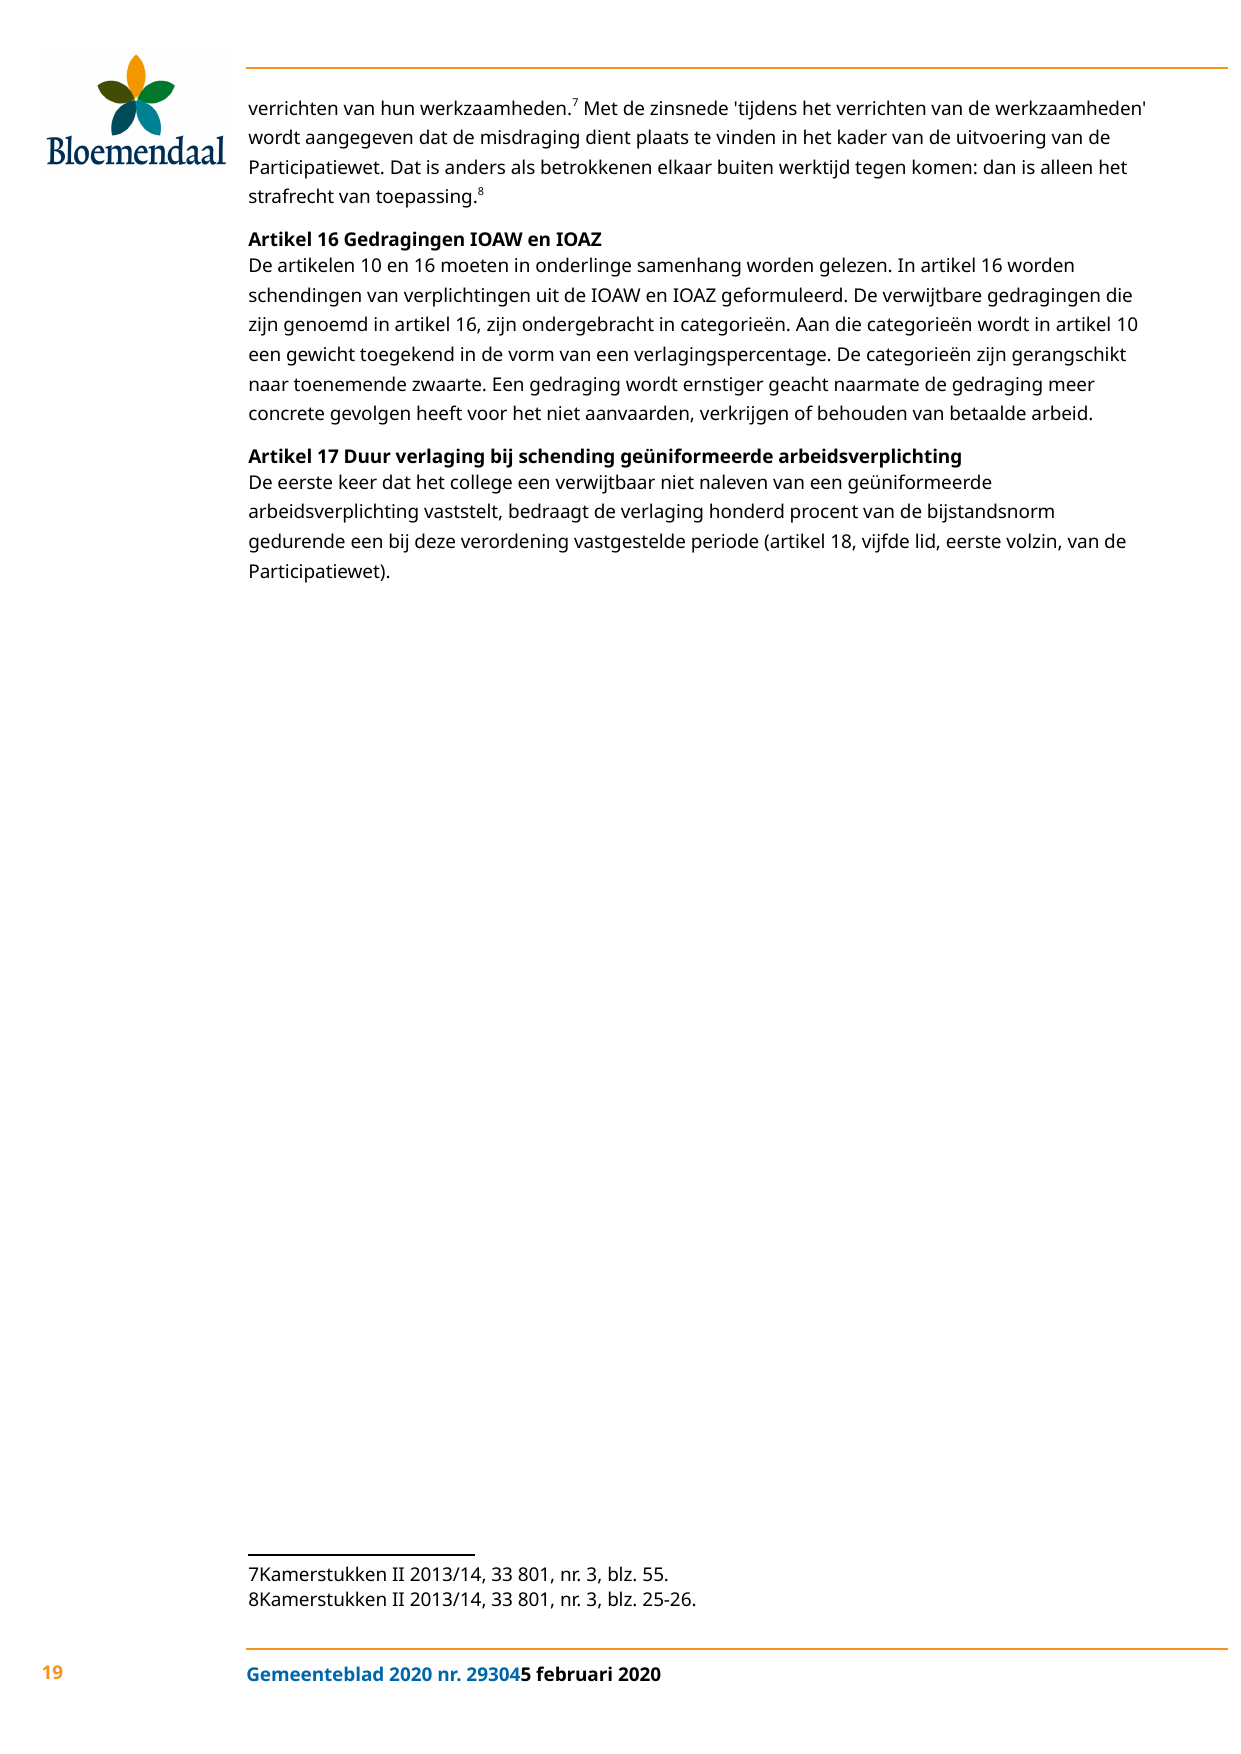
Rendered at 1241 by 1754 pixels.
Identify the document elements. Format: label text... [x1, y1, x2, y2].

text De eerste keer dat het college een verwijtbaar niet naleven van een geüniformeerde arbeidsverplichting vaststelt, bedraagt de verlaging honderd procent van de bijstandsnorm gedurende een bij deze verordening vastgestelde periode (artikel 18, vijfde lid, eerste volzin, van de Participatiewet). [248, 469, 1152, 584]
text Artikel 17 Duur verlaging bij schending geüniformeerde arbeidsverplichting [248, 443, 1152, 469]
picture [41, 47, 231, 172]
text Artikel 16 Gedragingen IOAW en IOAZ [248, 227, 1152, 252]
text Kamerstukken II 2013/14, 33 801, nr. 3, blz. 25-26. [248, 1586, 1152, 1612]
text Kamerstukken II 2013/14, 33 801, nr. 3, blz. 55. [248, 1561, 1152, 1586]
text De artikelen 10 en 16 moeten in onderlinge samenhang worden gelezen. In artikel 16 worden schendingen van verplichtingen uit de IOAW en IOAZ geformuleerd. De verwijtbare gedragingen die zijn genoemd in artikel 16, zijn ondergebracht in categorieën. Aan die categorieën wordt in artikel 10 een gewicht toegekend in de vorm van een verlagingspercentage. De categorieën zijn gerangschikt naar toenemende zwaarte. Een gedraging wordt ernstiger geacht naarmate de gedraging meer concrete gevolgen heeft voor het niet aanvaarden, verkrijgen of behouden van betaalde arbeid. [248, 252, 1152, 426]
text verrichten van hun werkzaamheden. Met de zinsnede 'tijdens het verrichten van de werkzaamheden' wordt aangegeven dat de misdraging dient plaats te vinden in het kader van de uitvoering van de Participatiewet. Dat is anders als betrokkenen elkaar buiten werktijd tegen komen: dan is alleen het strafrecht van toepassing. [248, 95, 1152, 209]
